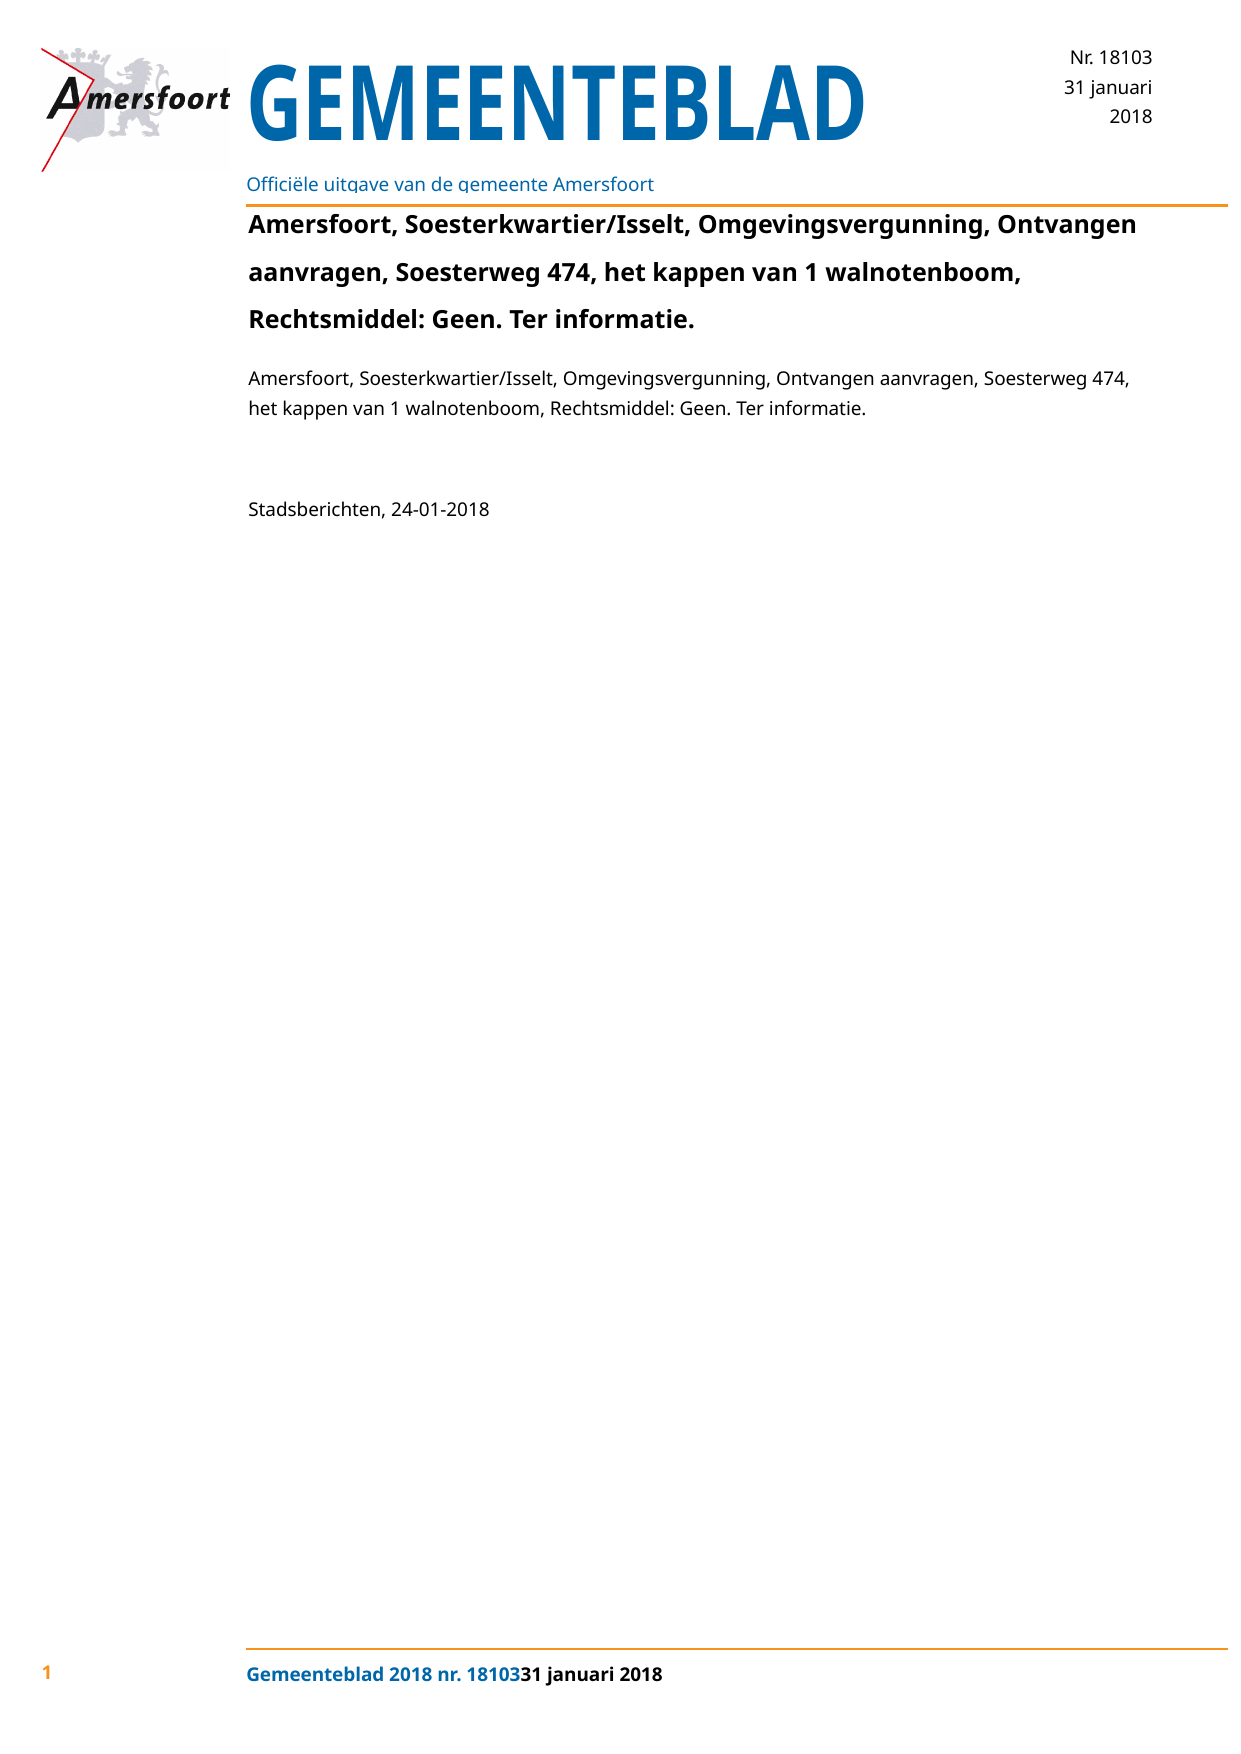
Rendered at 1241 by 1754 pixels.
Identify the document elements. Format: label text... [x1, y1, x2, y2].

text Amersfoort, Soesterkwartier/Isselt, Omgevingsvergunning, Ontvangen aanvragen, Soesterweg 474, het kappen van 1 walnotenboom, Rechtsmiddel: Geen. Ter informatie. [248, 366, 1152, 421]
text Amersfoort, Soesterkwartier/Isselt, Omgevingsvergunning, Ontvangen aanvragen, Soesterweg 474, het kappen van 1 walnotenboom, Rechtsmiddel: Geen. Ter informatie. [248, 207, 1152, 336]
text Stadsberichten, 24-01-2018 [248, 496, 1152, 522]
picture [41, 47, 231, 172]
